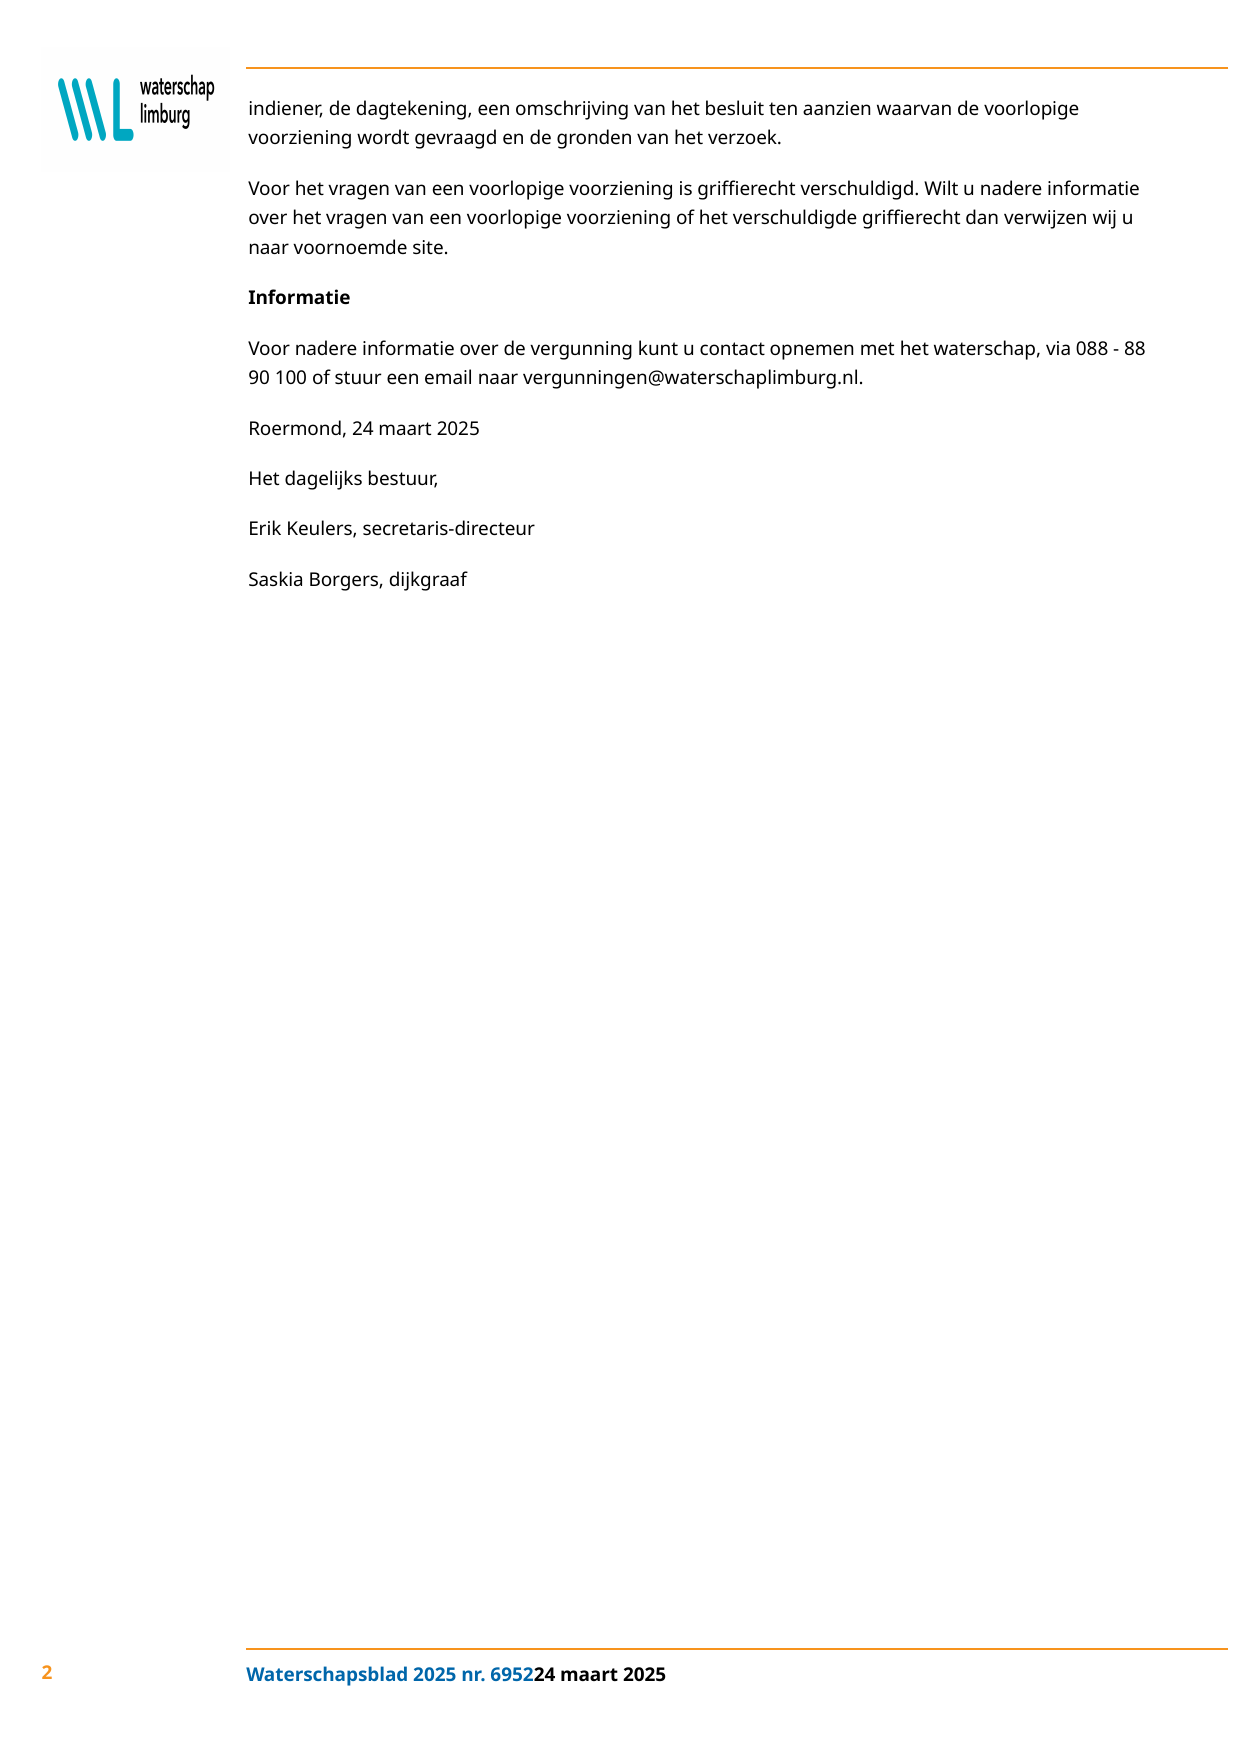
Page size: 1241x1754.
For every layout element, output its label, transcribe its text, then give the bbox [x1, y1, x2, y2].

text Voor nadere informatie over de vergunning kunt u contact opnemen met het waterschap, via 088 - 88 90 100 of stuur een email naar vergunningen@waterschaplimburg.nl. [248, 335, 1152, 390]
text Saskia Borgers, dijkgraaf [248, 566, 1152, 592]
picture [41, 47, 231, 172]
text Erik Keulers, secretaris-directeur [248, 516, 1152, 541]
text Het dagelijks bestuur, [248, 465, 1152, 491]
text Voor het vragen van een voorlopige voorziening is griffierecht verschuldigd. Wilt u nadere informatie over het vragen van een voorlopige voorziening of het verschuldigde griffierecht dan verwijzen wij u naar voornoemde site. [248, 175, 1152, 260]
text indiener, de dagtekening, een omschrijving van het besluit ten aanzien waarvan de voorlopige voorziening wordt gevraagd en de gronden van het verzoek. [248, 95, 1152, 150]
text Informatie [248, 284, 1152, 310]
text Roermond, 24 maart 2025 [248, 415, 1152, 441]
